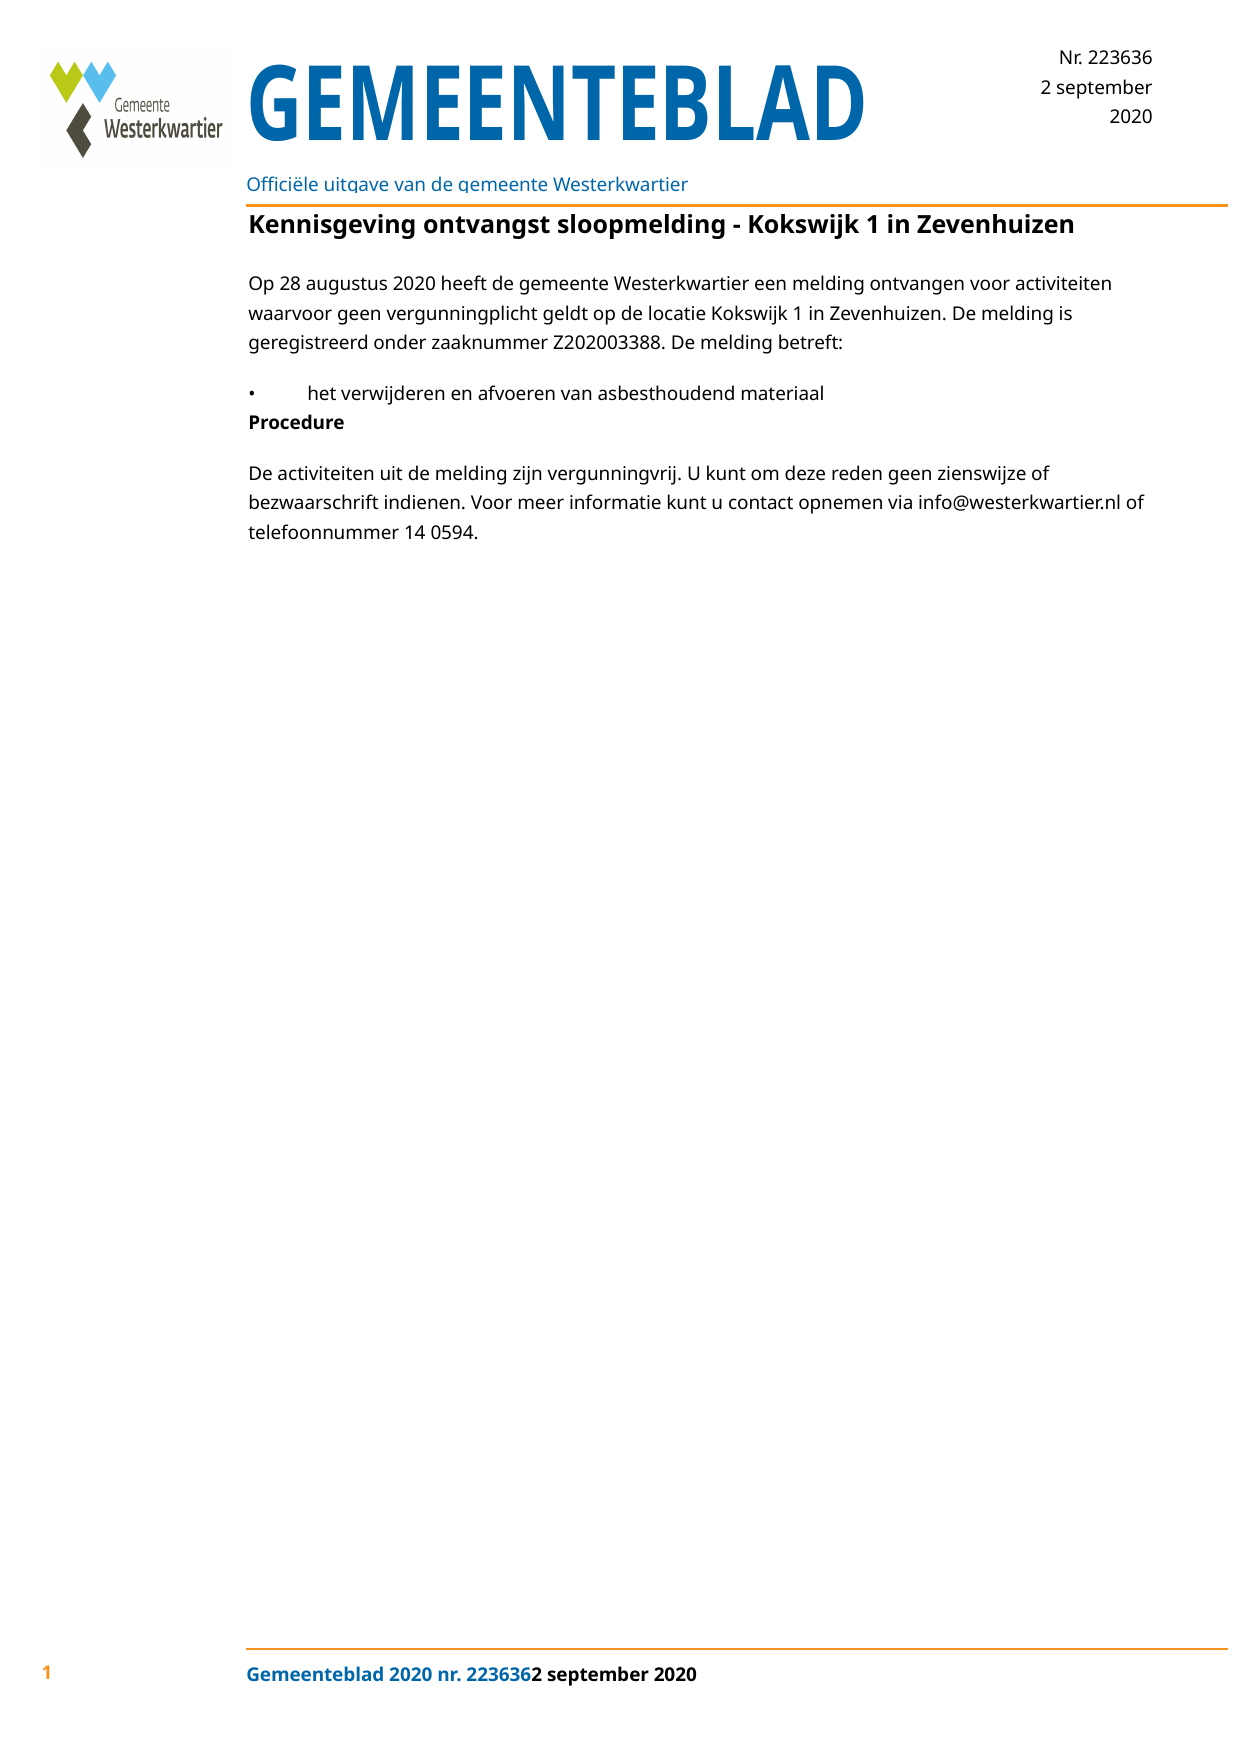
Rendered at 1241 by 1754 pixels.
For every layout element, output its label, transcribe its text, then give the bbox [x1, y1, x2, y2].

picture [41, 47, 231, 172]
text De activiteiten uit de melding zijn vergunningvrij. U kunt om deze reden geen zienswijze of bezwaarschrift indienen. Voor meer informatie kunt u contact opnemen via info@westerkwartier.nl of telefoonnummer 14 0594. [248, 460, 1152, 545]
text Op 28 augustus 2020 heeft de gemeente Westerkwartier een melding ontvangen voor activiteiten waarvoor geen vergunningplicht geldt op de locatie Kokswijk 1 in Zevenhuizen. De melding is geregistreerd onder zaaknummer Z202003388. De melding betreft: [248, 270, 1152, 355]
text Procedure [248, 409, 1152, 435]
list het verwijderen en afvoeren van asbesthoudend materiaal [248, 380, 1152, 406]
text Kennisgeving ontvangst sloopmelding - Kokswijk 1 in Zevenhuizen [248, 207, 1152, 241]
